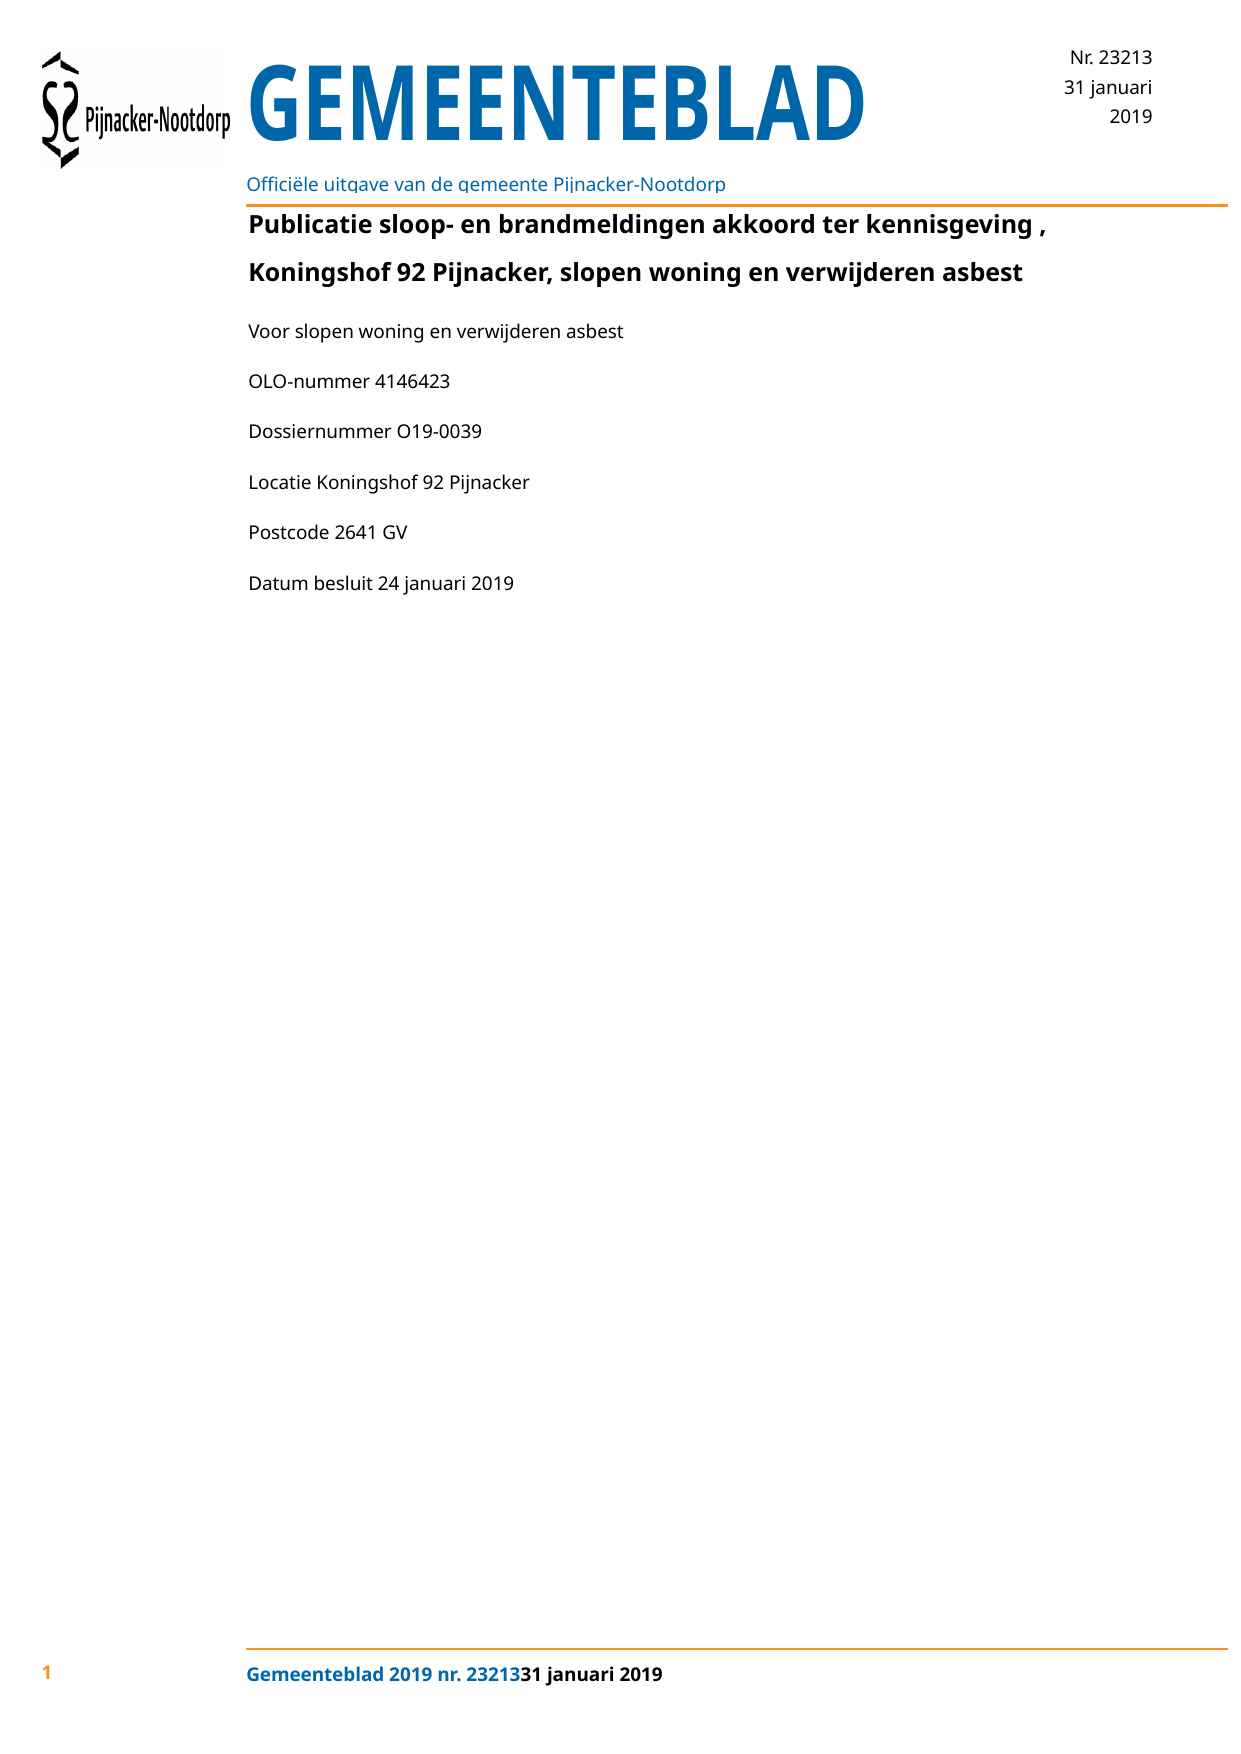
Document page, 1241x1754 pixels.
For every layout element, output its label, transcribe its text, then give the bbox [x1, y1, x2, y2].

text OLO-nummer 4146423 [248, 368, 1152, 394]
picture [41, 47, 231, 172]
text Postcode 2641 GV [248, 519, 1152, 545]
text Publicatie sloop- en brandmeldingen akkoord ter kennisgeving , Koningshof 92 Pijnacker, slopen woning en verwijderen asbest [248, 207, 1152, 288]
text Datum besluit 24 januari 2019 [248, 570, 1152, 596]
text Voor slopen woning en verwijderen asbest [248, 318, 1152, 344]
text Locatie Koningshof 92 Pijnacker [248, 469, 1152, 495]
text Dossiernummer O19-0039 [248, 419, 1152, 444]
